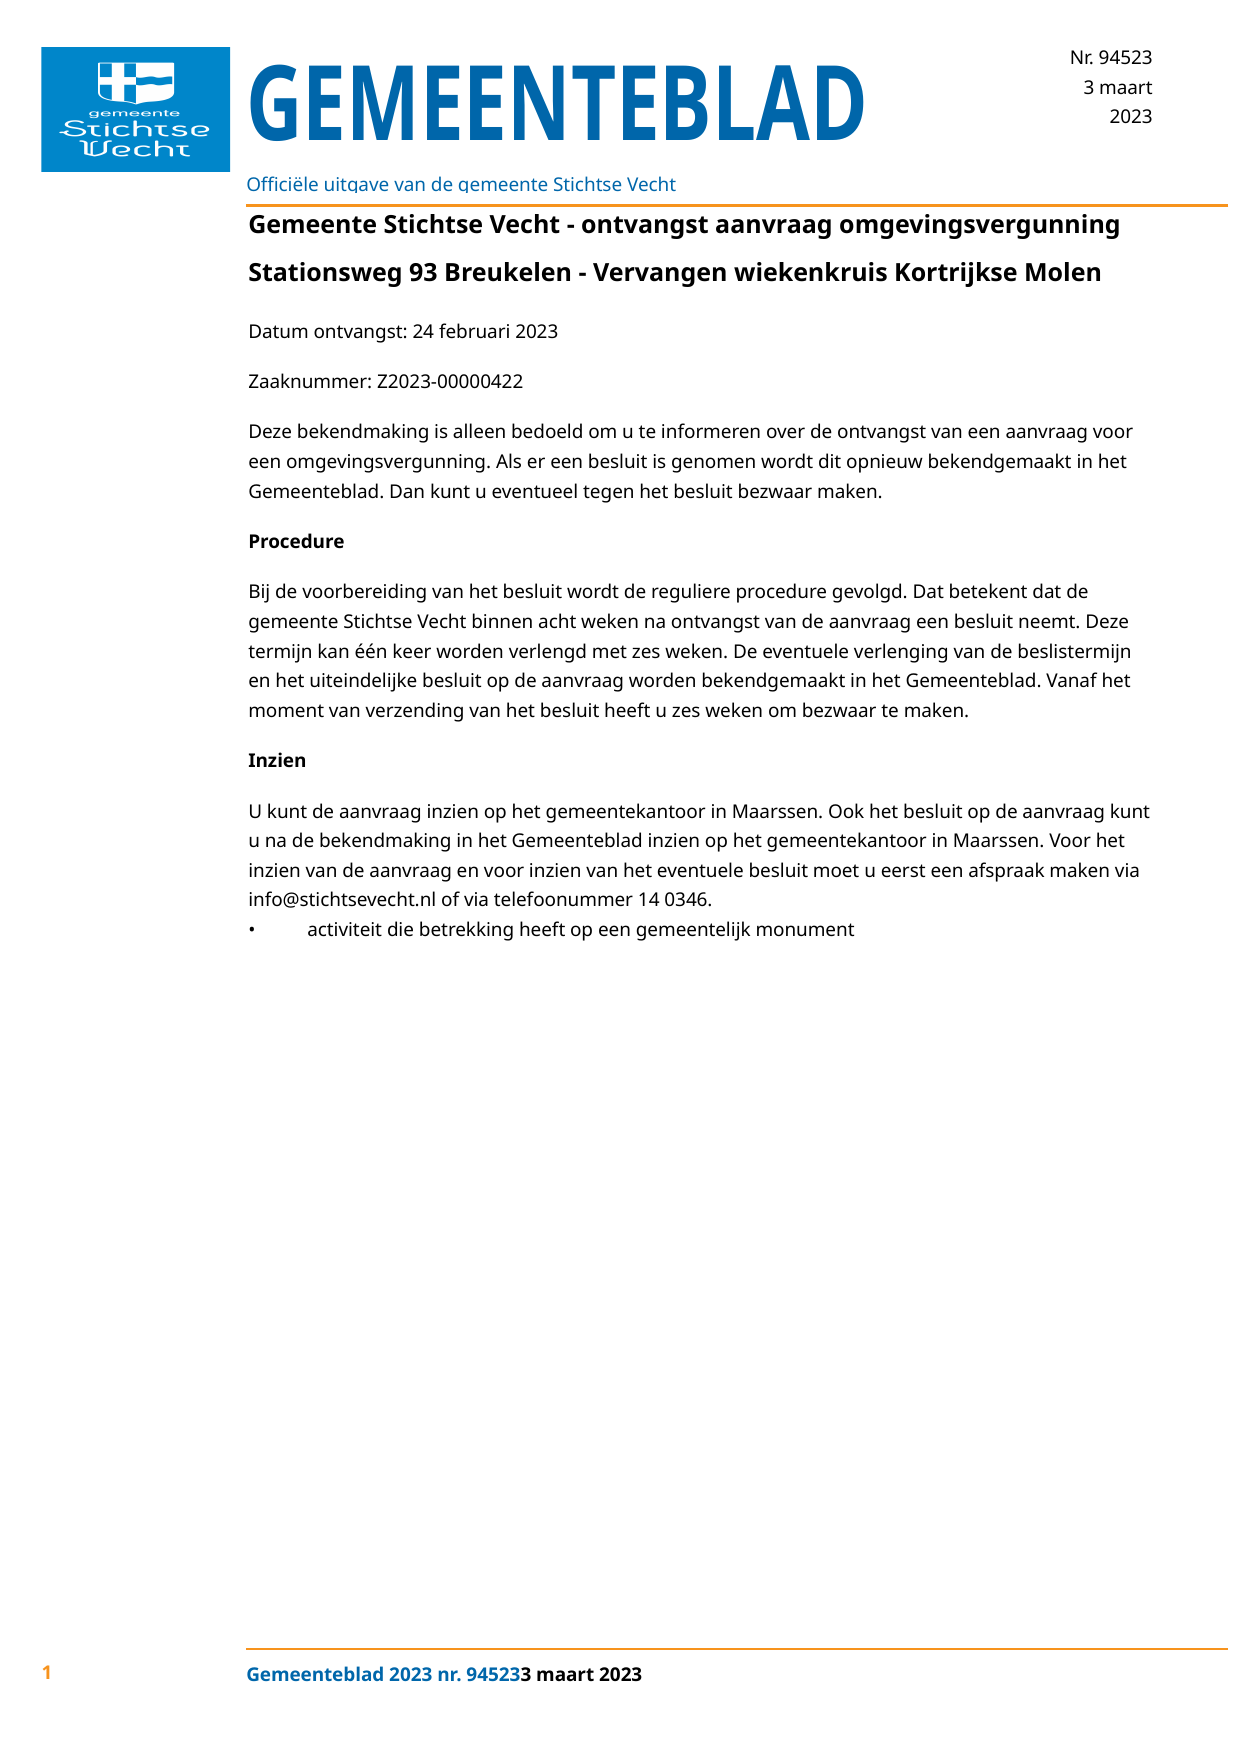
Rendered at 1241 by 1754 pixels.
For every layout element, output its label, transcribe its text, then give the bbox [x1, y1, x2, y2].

text U kunt de aanvraag inzien op het gemeentekantoor in Maarssen. Ook het besluit op de aanvraag kunt u na de bekendmaking in het Gemeenteblad inzien op het gemeentekantoor in Maarssen. Voor het inzien van de aanvraag en voor inzien van het eventuele besluit moet u eerst een afspraak maken via info@stichtsevecht.nl of via telefoonummer 14 0346. [248, 798, 1152, 912]
text Deze bekendmaking is alleen bedoeld om u te informeren over de ontvangst van een aanvraag voor een omgevingsvergunning. Als er een besluit is genomen wordt dit opnieuw bekendgemaakt in het Gemeenteblad. Dan kunt u eventueel tegen het besluit bezwaar maken. [248, 419, 1152, 504]
list activiteit die betrekking heeft op een gemeentelijk monument [248, 916, 1152, 942]
text Zaaknummer: Z2023-00000422 [248, 368, 1152, 394]
text Datum ontvangst: 24 februari 2023 [248, 318, 1152, 344]
picture [137, 63, 174, 103]
text Bij de voorbereiding van het besluit wordt de reguliere procedure gevolgd. Dat betekent dat de gemeente Stichtse Vecht binnen acht weken na ontvangst van de aanvraag een besluit neemt. Deze termijn kan één keer worden verlengd met zes weken. De eventuele verlenging van de beslistermijn en het uiteindelijke besluit op de aanvraag worden bekendgemaakt in het Gemeenteblad. Vanaf het moment van verzending van het besluit heeft u zes weken om bezwaar te maken. [248, 579, 1152, 723]
text Procedure [248, 528, 1152, 554]
text Gemeente Stichtse Vecht - ontvangst aanvraag omgevingsvergunning Stationsweg 93 Breukelen - Vervangen wiekenkruis Kortrijkse Molen [248, 207, 1152, 288]
picture [99, 63, 135, 101]
text Inzien [248, 747, 1152, 773]
